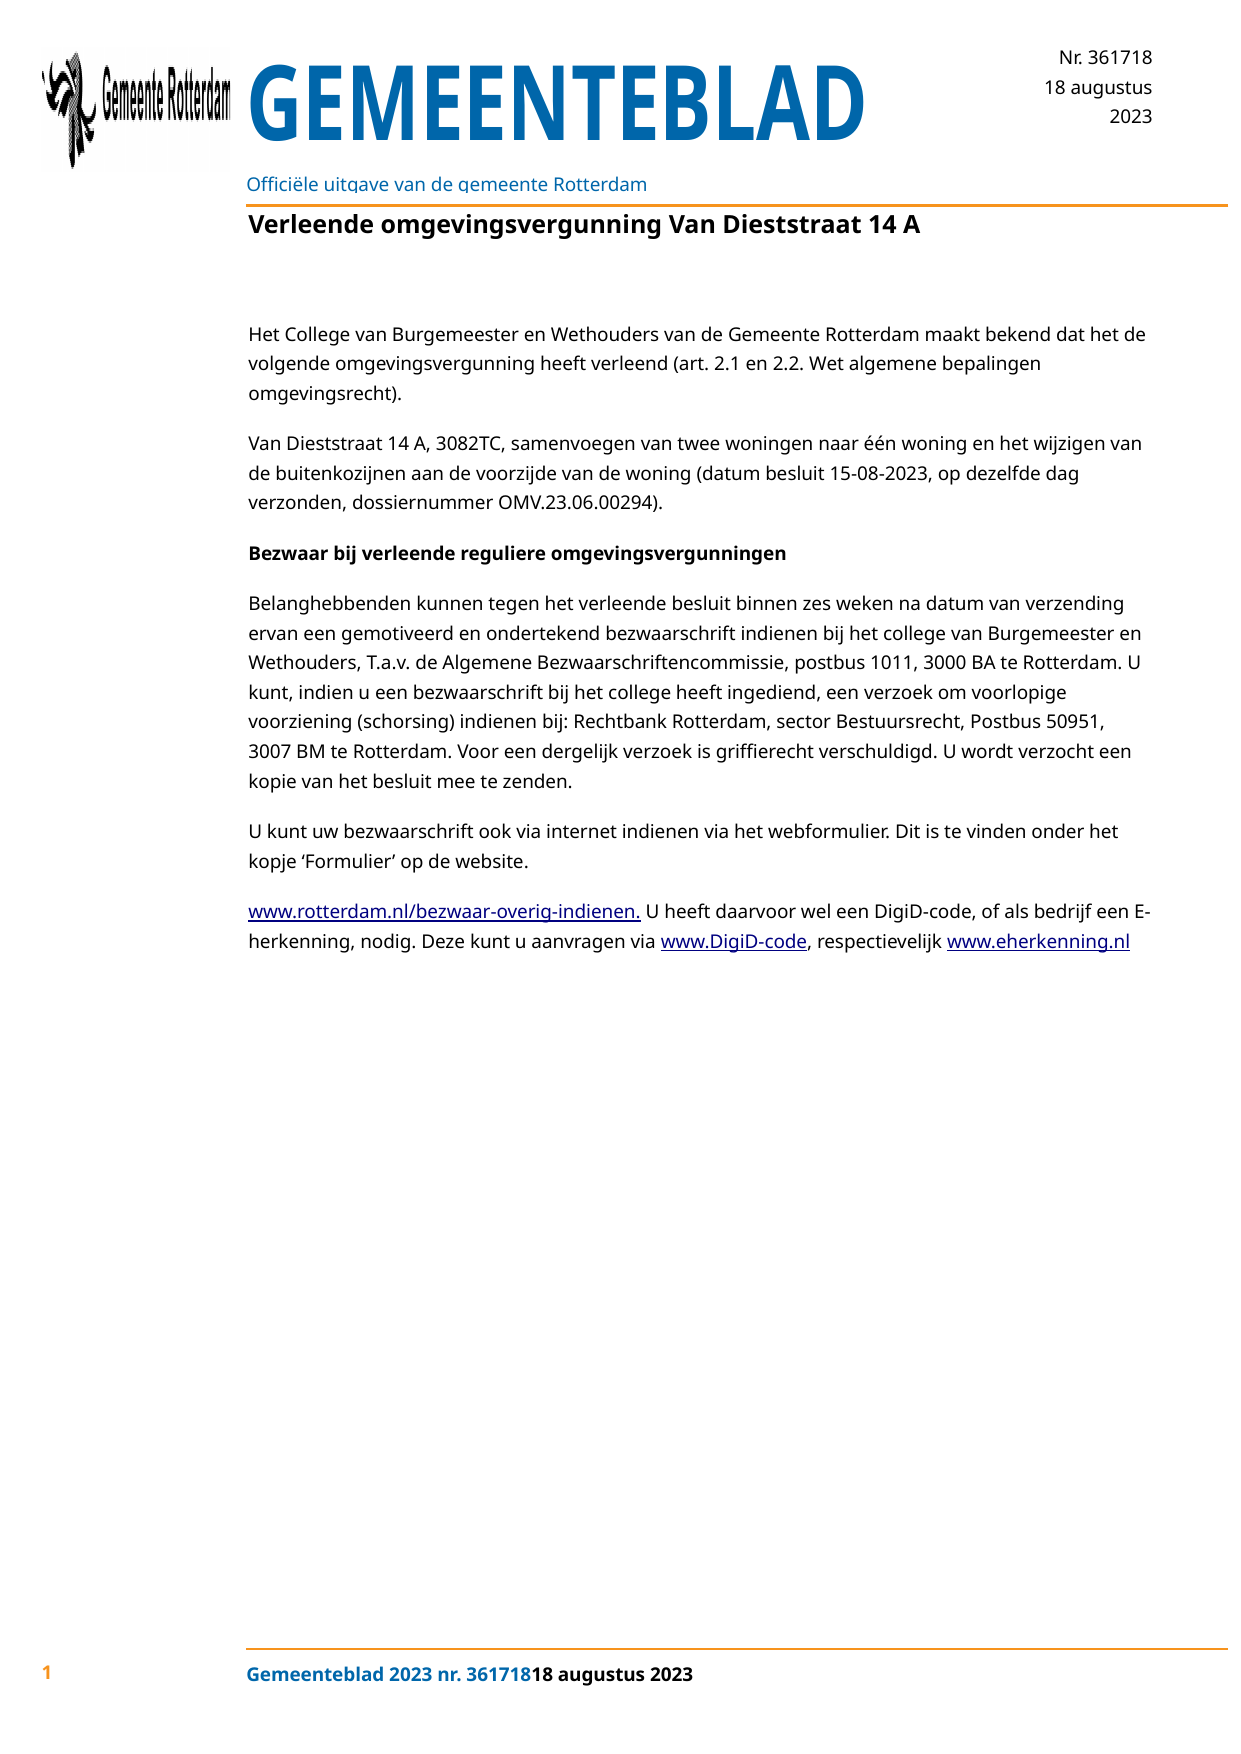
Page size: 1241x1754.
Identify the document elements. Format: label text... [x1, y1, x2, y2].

text Het College van Burgemeester en Wethouders van de Gemeente Rotterdam maakt bekend dat het de volgende omgevingsvergunning heeft verleend (art. 2.1 en 2.2. Wet algemene bepalingen omgevingsrecht). [248, 321, 1152, 406]
text Belanghebbenden kunnen tegen het verleende besluit binnen zes weken na datum van verzending ervan een gemotiveerd en ondertekend bezwaarschrift indienen bij het college van Burgemeester en Wethouders, T.a.v. de Algemene Bezwaarschriftencommissie, postbus 1011, 3000 BA te Rotterdam. U kunt, indien u een bezwaarschrift bij het college heeft ingediend, een verzoek om voorlopige voorziening (schorsing) indienen bij: Rechtbank Rotterdam, sector Bestuursrecht, Postbus 50951, 3007 BM te Rotterdam. Voor een dergelijk verzoek is griffierecht verschuldigd. U wordt verzocht een kopie van het besluit mee te zenden. [248, 590, 1152, 793]
text www.rotterdam.nl/bezwaar-overig-indienen. U heeft daarvoor wel een DigiD-code, of als bedrijf een E-herkenning, nodig. Deze kunt u aanvragen via www.DigiD-code, respectievelijk www.eherkenning.nl [248, 898, 1152, 953]
text U kunt uw bezwaarschrift ook via internet indienen via het webformulier. Dit is te vinden onder het kopje ‘Formulier’ op de website. [248, 818, 1152, 873]
picture [41, 47, 231, 172]
text Verleende omgevingsvergunning Van Dieststraat 14 A [248, 207, 1152, 241]
text Bezwaar bij verleende reguliere omgevingsvergunningen [248, 540, 1152, 566]
text Van Dieststraat 14 A, 3082TC, samenvoegen van twee woningen naar één woning en het wijzigen van de buitenkozijnen aan de voorzijde van de woning (datum besluit 15-08-2023, op dezelfde dag verzonden, dossiernummer OMV.23.06.00294). [248, 430, 1152, 515]
